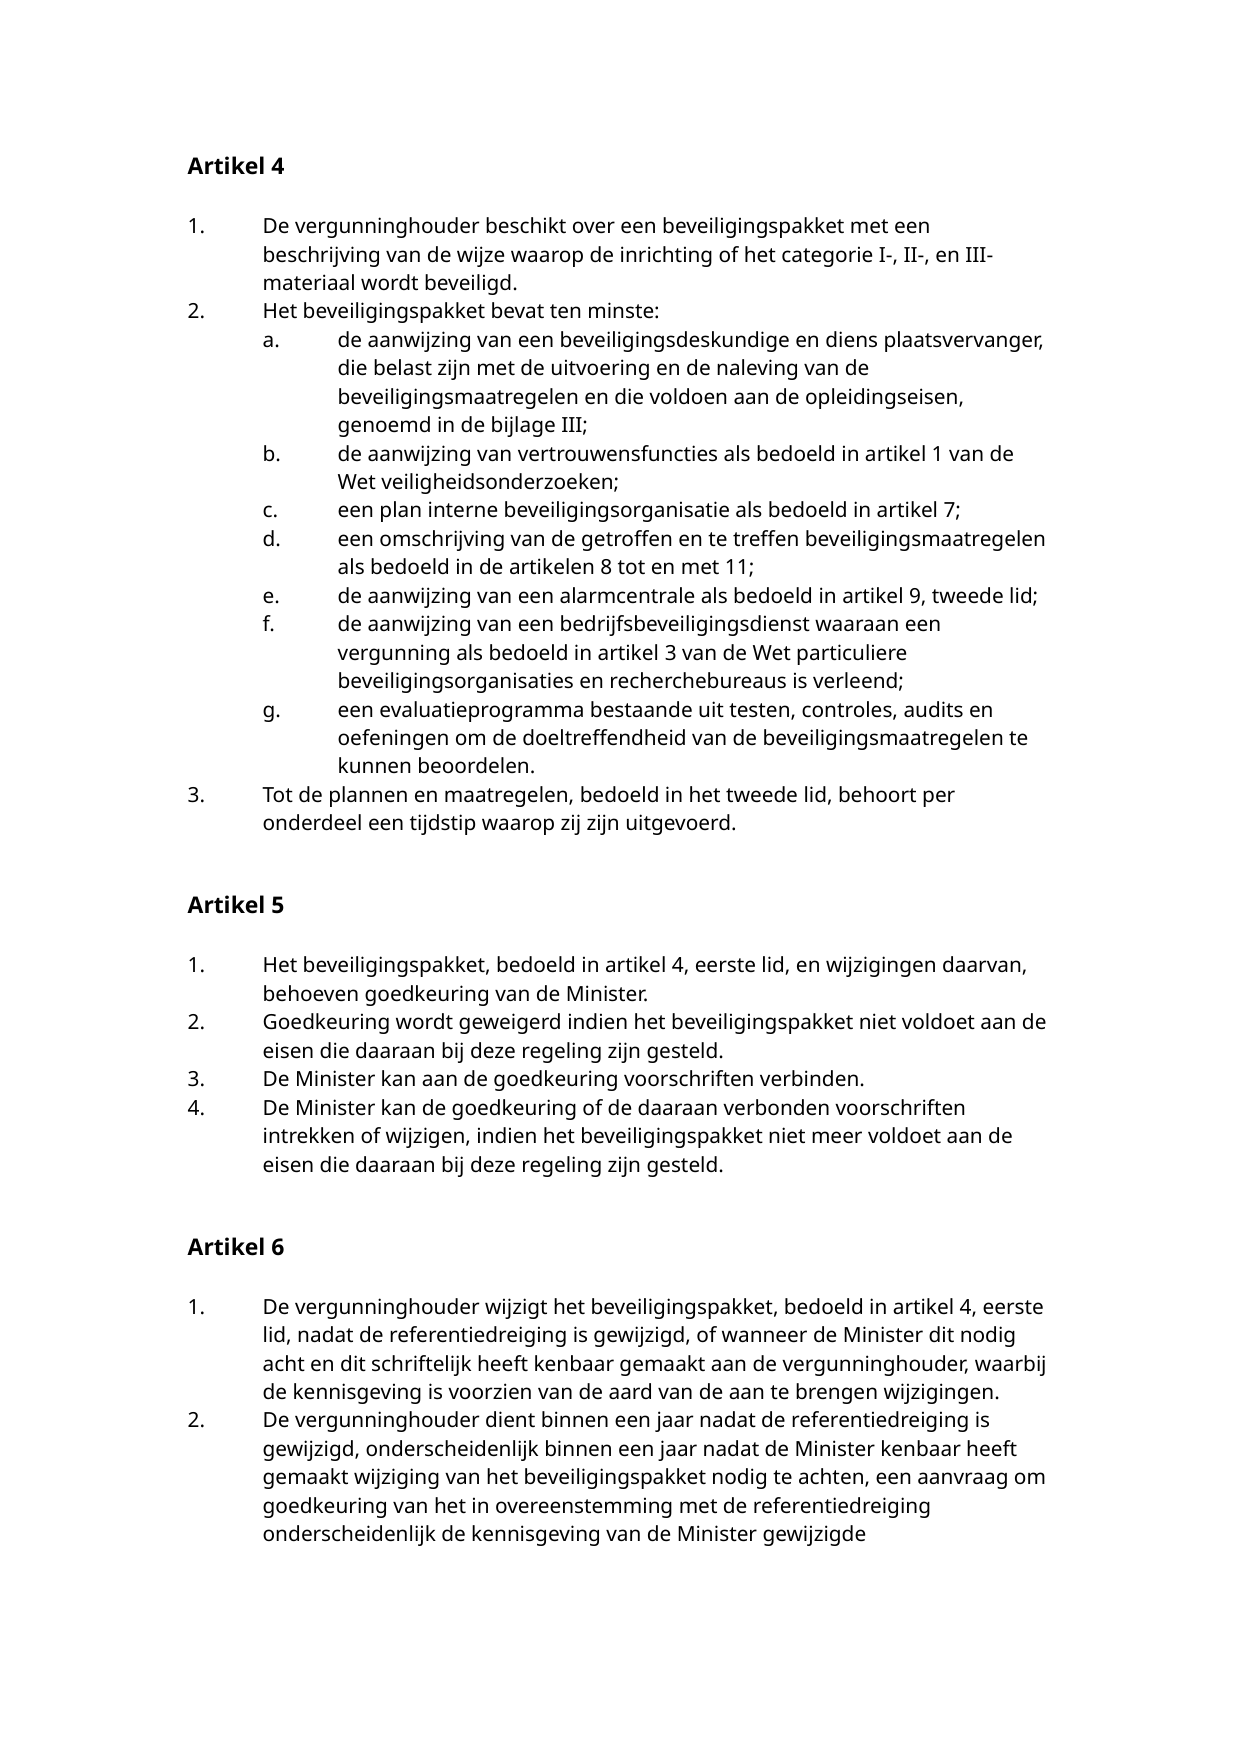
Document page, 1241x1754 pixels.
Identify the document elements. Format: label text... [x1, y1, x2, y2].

list een evaluatieprogramma bestaande uit testen, controles, audits en oefeningen om de doeltreffendheid van de beveiligingsmaatregelen te kunnen beoordelen. [262, 695, 1053, 780]
list Goedkeuring wordt geweigerd indien het beveiligingspakket niet voldoet aan de eisen die daaraan bij deze regeling zijn gesteld. [187, 1007, 1053, 1064]
subtitle Artikel 4 [187, 150, 1053, 181]
list de aanwijzing van een bedrijfsbeveiligingsdienst waaraan een vergunning als bedoeld in artikel 3 van de Wet particuliere beveiligingsorganisaties en recherchebureaus is verleend; [262, 609, 1053, 695]
subtitle Artikel 6 [187, 1231, 1053, 1262]
subtitle Artikel 5 [187, 889, 1053, 921]
list Het beveiligingspakket, bedoeld in artikel 4, eerste lid, en wijzigingen daarvan, behoeven goedkeuring van de Minister. [187, 951, 1053, 1007]
list Tot de plannen en maatregelen, bedoeld in het tweede lid, behoort per onderdeel een tijdstip waarop zij zijn uitgevoerd. [187, 780, 1053, 837]
list een omschrijving van de getroffen en te treffen beveiligingsmaatregelen als bedoeld in de artikelen 8 tot en met 11; [262, 524, 1053, 581]
list De Minister kan aan de goedkeuring voorschriften verbinden. [187, 1064, 1053, 1093]
list De Minister kan de goedkeuring of de daaraan verbonden voorschriften intrekken of wijzigen, indien het beveiligingspakket niet meer voldoet aan de eisen die daaraan bij deze regeling zijn gesteld. [187, 1093, 1053, 1178]
list de aanwijzing van een beveiligingsdeskundige en diens plaatsvervanger, die belast zijn met de uitvoering en de naleving van de beveiligingsmaatregelen en die voldoen aan de opleidingseisen, genoemd in de bijlage III; [262, 325, 1053, 439]
list De vergunninghouder wijzigt het beveiligingspakket, bedoeld in artikel 4, eerste lid, nadat de referentiedreiging is gewijzigd, of wanneer de Minister dit nodig acht en dit schriftelijk heeft kenbaar gemaakt aan de vergunninghouder, waarbij de kennisgeving is voorzien van de aard van de aan te brengen wijzigingen. [187, 1292, 1053, 1406]
list De vergunninghouder beschikt over een beveiligingspakket met een beschrijving van de wijze waarop de inrichting of het categorie I-, II-, en III-materiaal wordt beveiligd. [187, 211, 1053, 297]
list De vergunninghouder dient binnen een jaar nadat de referentiedreiging is gewijzigd, onderscheidenlijk binnen een jaar nadat de Minister kenbaar heeft gemaakt wijziging van het beveiligingspakket nodig te achten, een aanvraag om goedkeuring van het in overeenstemming met de referentiedreiging onderscheidenlijk de kennisgeving van de Minister gewijzigde [187, 1406, 1053, 1548]
list de aanwijzing van vertrouwensfuncties als bedoeld in artikel 1 van de Wet veiligheidsonderzoeken; [262, 439, 1053, 496]
list Het beveiligingspakket bevat ten minste: [187, 297, 1053, 325]
list de aanwijzing van een alarmcentrale als bedoeld in artikel 9, tweede lid; [262, 581, 1053, 609]
list een plan interne beveiligingsorganisatie als bedoeld in artikel 7; [262, 496, 1053, 524]
